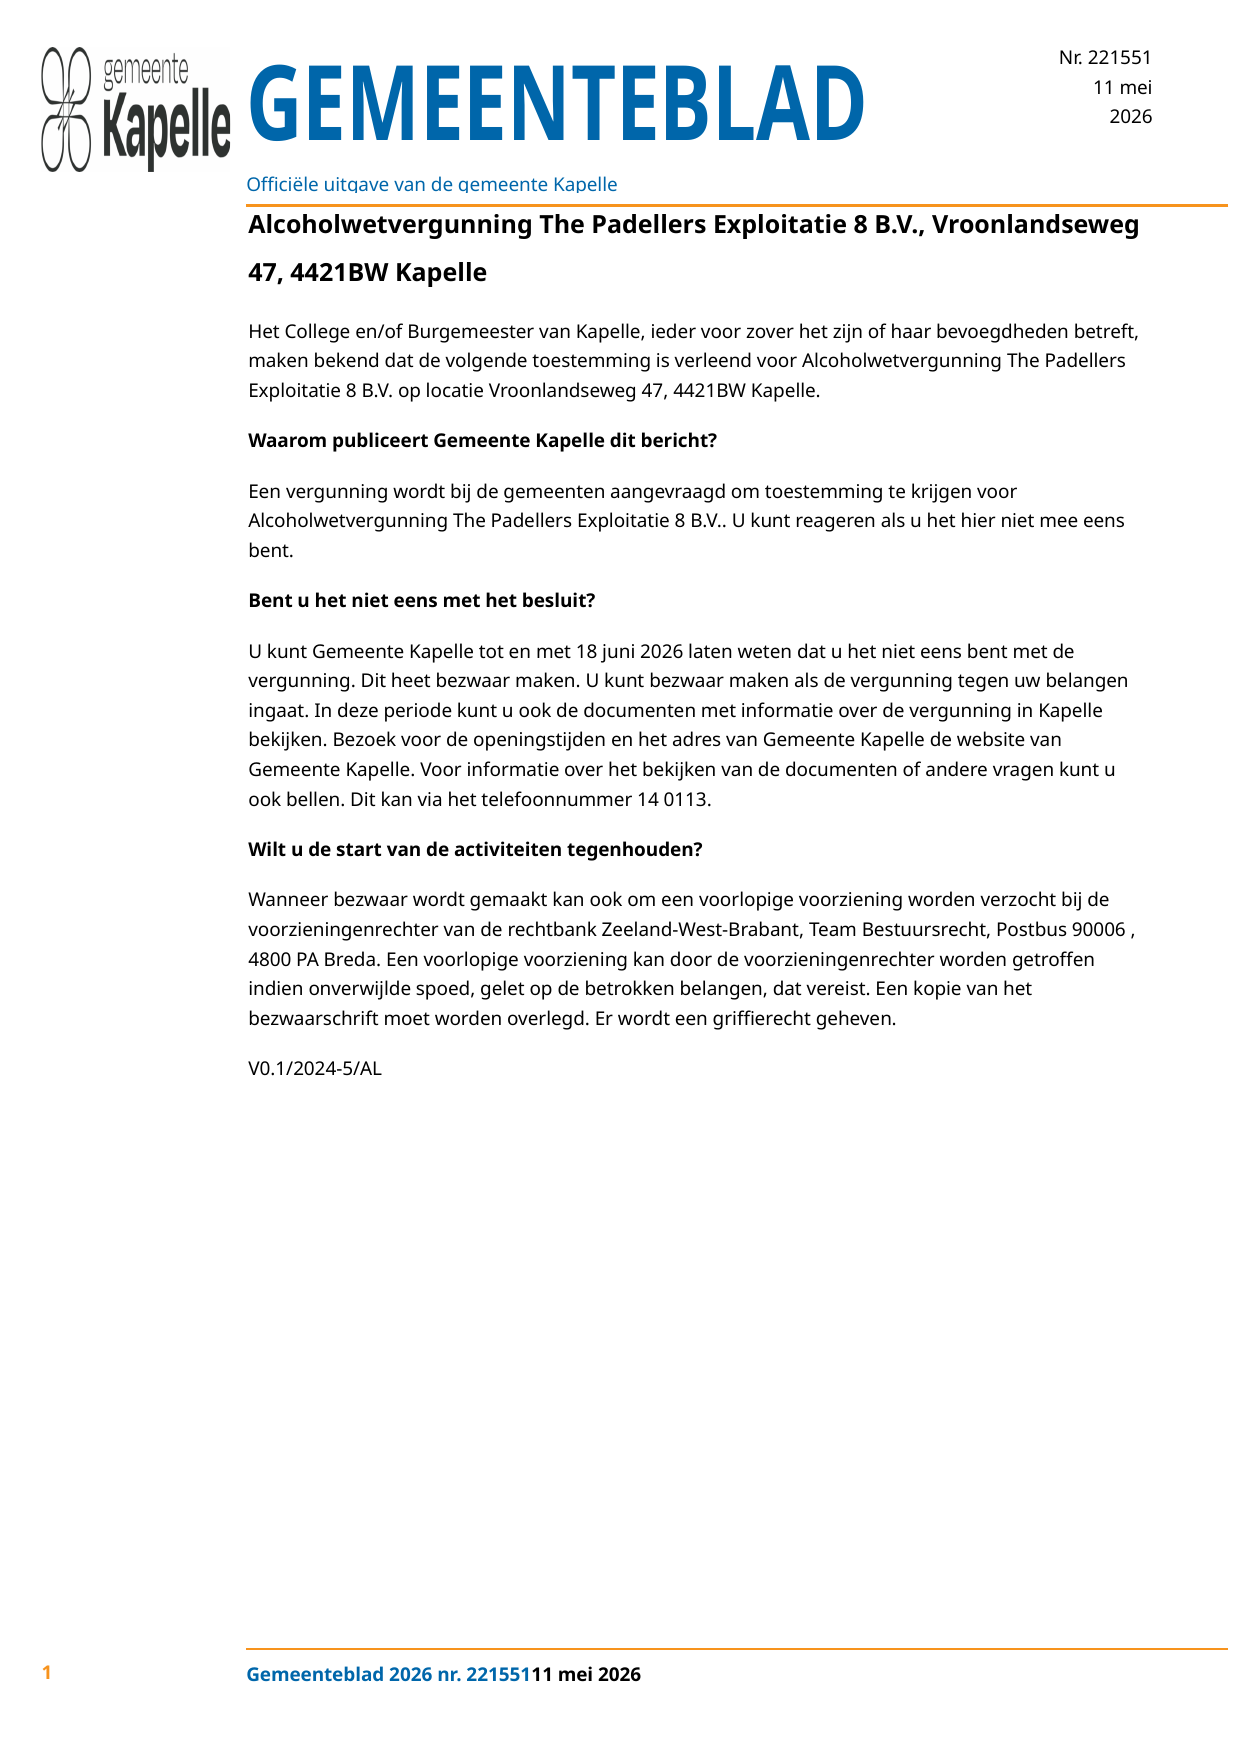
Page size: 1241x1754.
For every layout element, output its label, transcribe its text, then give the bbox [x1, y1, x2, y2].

text Wanneer bezwaar wordt gemaakt kan ook om een voorlopige voorziening worden verzocht bij de voorzieningenrechter van de rechtbank Zeeland-West-Brabant, Team Bestuursrecht, Postbus 90006 , 4800 PA Breda. Een voorlopige voorziening kan door de voorzieningenrechter worden getroffen indien onverwijlde spoed, gelet op de betrokken belangen, dat vereist. Een kopie van het bezwaarschrift moet worden overlegd. Er wordt een griffierecht geheven. [248, 887, 1152, 1031]
text Alcoholwetvergunning The Padellers Exploitatie 8 B.V., Vroonlandseweg 47, 4421BW Kapelle [248, 207, 1152, 288]
text U kunt Gemeente Kapelle tot en met 18 juni 2026 laten weten dat u het niet eens bent met de vergunning. Dit heet bezwaar maken. U kunt bezwaar maken als de vergunning tegen uw belangen ingaat. In deze periode kunt u ook de documenten met informatie over de vergunning in Kapelle bekijken. Bezoek voor de openingstijden en het adres van Gemeente Kapelle de website van Gemeente Kapelle. Voor informatie over het bekijken van de documenten of andere vragen kunt u ook bellen. Dit kan via het telefoonnummer 14 0113. [248, 638, 1152, 812]
text Bent u het niet eens met het besluit? [248, 587, 1152, 613]
text Waarom publiceert Gemeente Kapelle dit bericht? [248, 427, 1152, 453]
text Het College en/of Burgemeester van Kapelle, ieder voor zover het zijn of haar bevoegdheden betreft, maken bekend dat de volgende toestemming is verleend voor Alcoholwetvergunning The Padellers Exploitatie 8 B.V. op locatie Vroonlandseweg 47, 4421BW Kapelle. [248, 318, 1152, 403]
picture [41, 47, 231, 172]
text Wilt u de start van de activiteiten tegenhouden? [248, 836, 1152, 862]
text Een vergunning wordt bij de gemeenten aangevraagd om toestemming te krijgen voor Alcoholwetvergunning The Padellers Exploitatie 8 B.V.. U kunt reageren als u het hier niet mee eens bent. [248, 478, 1152, 563]
text V0.1/2024-5/AL [248, 1055, 1152, 1081]
